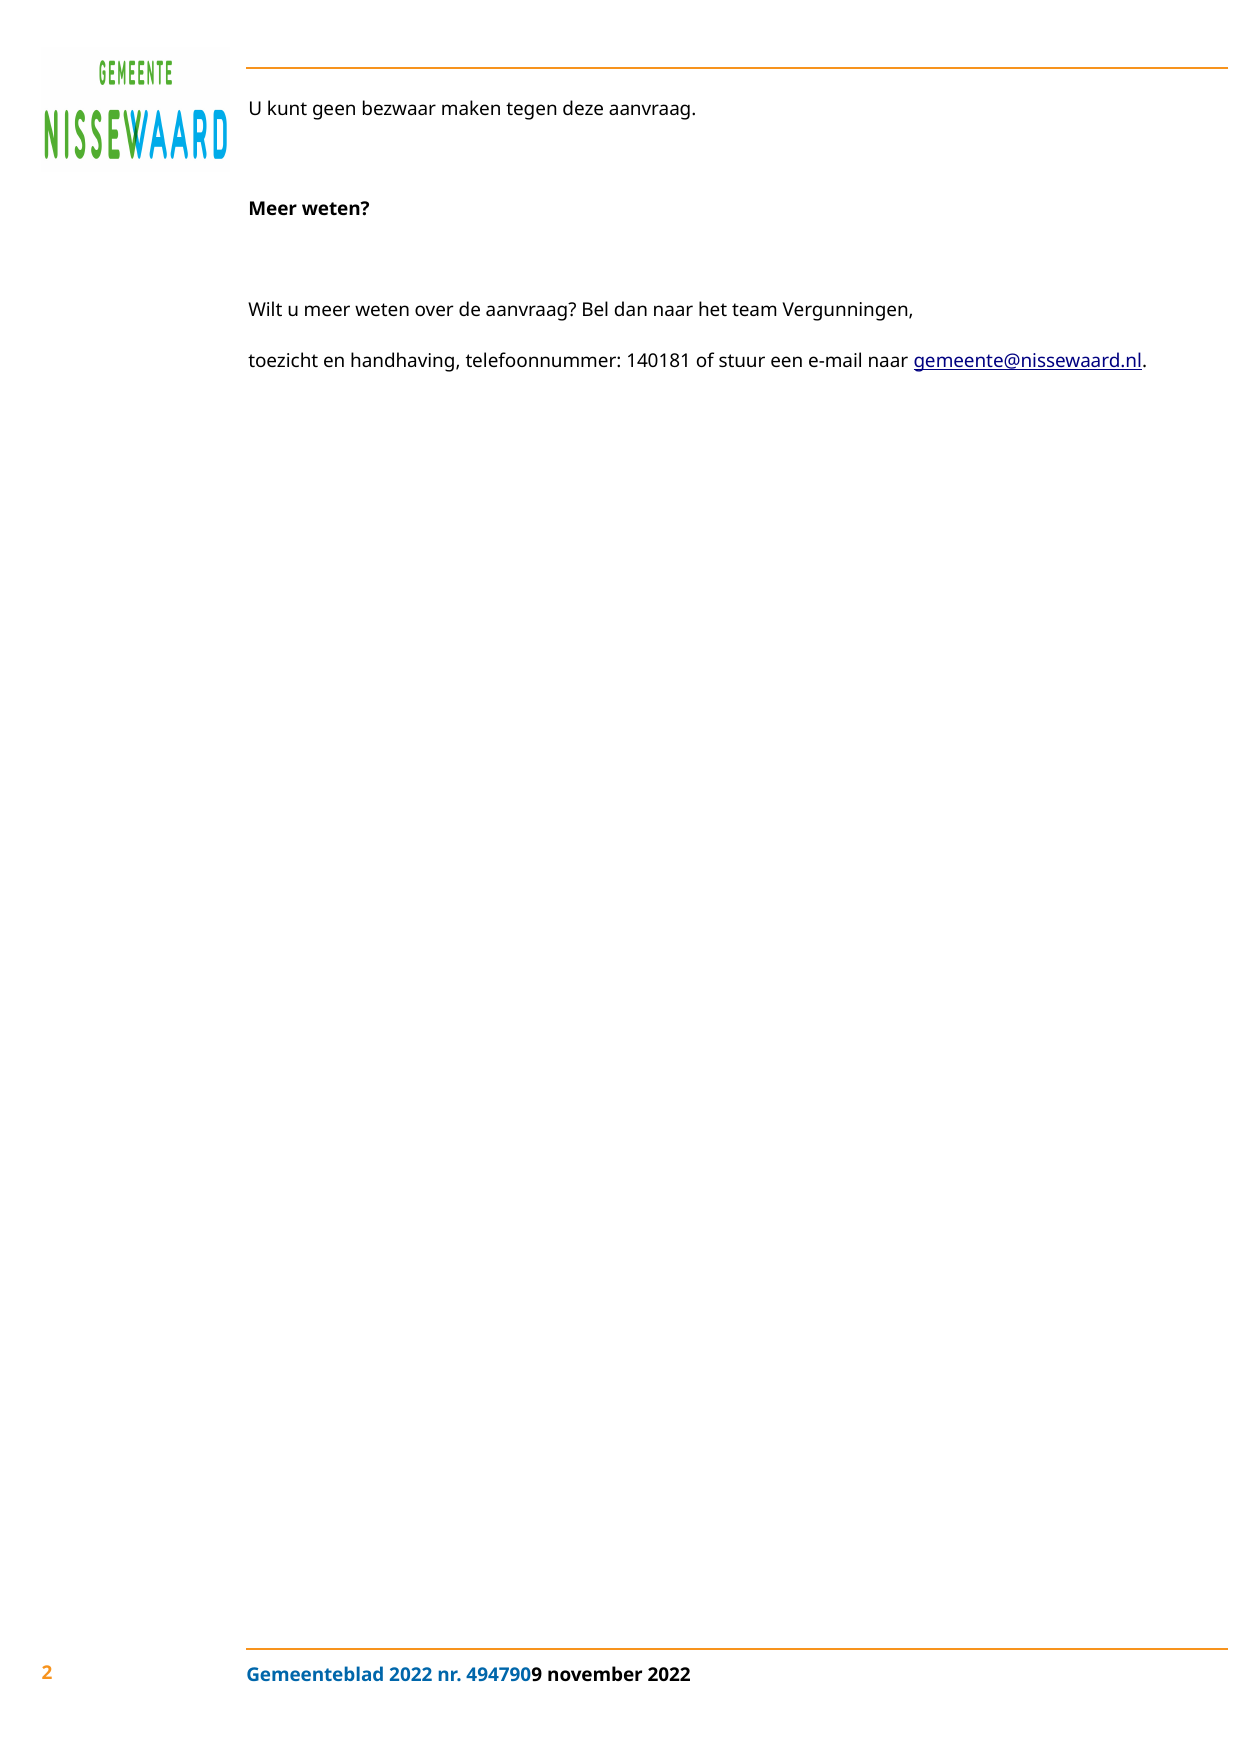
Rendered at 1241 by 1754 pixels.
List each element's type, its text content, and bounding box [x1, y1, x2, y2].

text U kunt geen bezwaar maken tegen deze aanvraag. [248, 95, 1152, 121]
text toezicht en handhaving, telefoonnummer: 140181 of stuur een e-mail naar gemeente@nissewaard.nl. [248, 347, 1152, 373]
picture [41, 47, 231, 172]
text Wilt u meer weten over de aanvraag? Bel dan naar het team Vergunningen, [248, 296, 1152, 322]
text Meer weten? [248, 196, 1152, 221]
